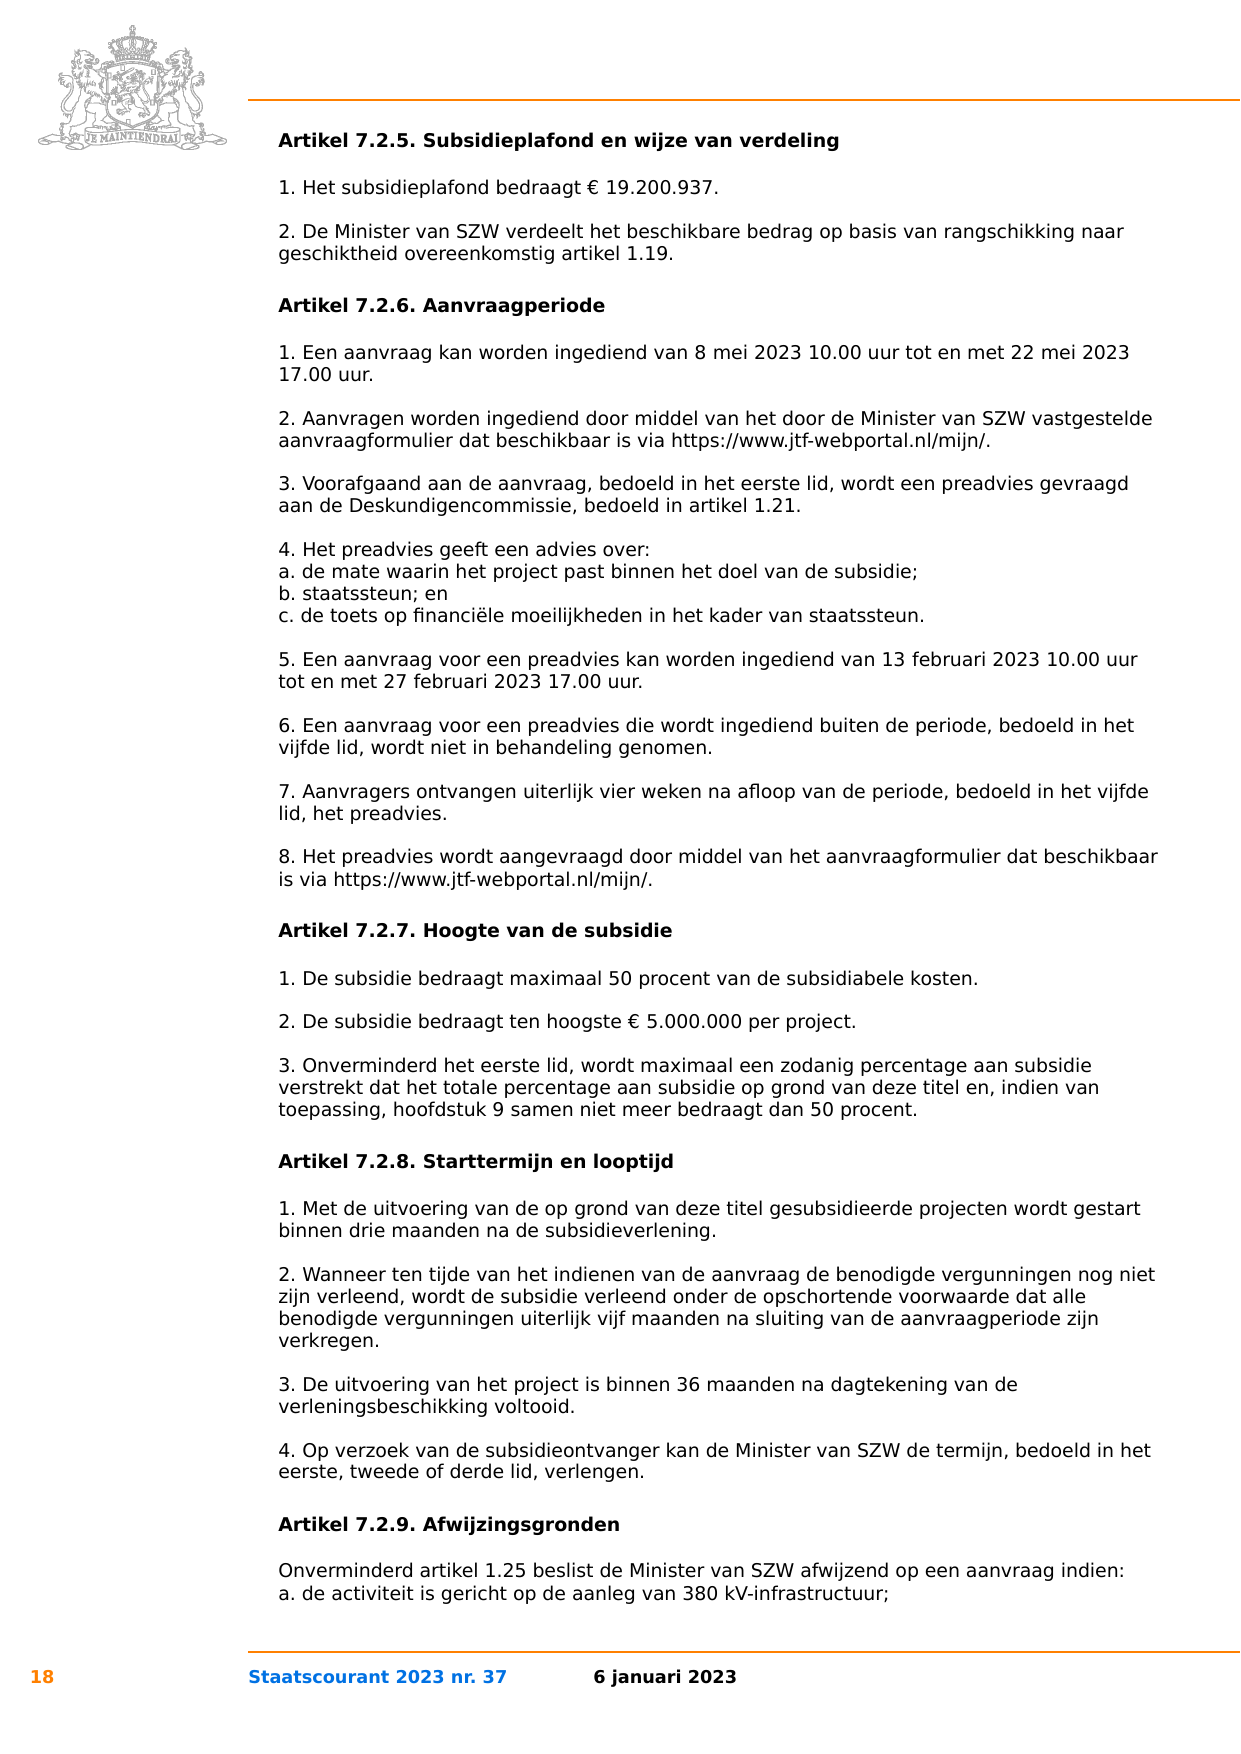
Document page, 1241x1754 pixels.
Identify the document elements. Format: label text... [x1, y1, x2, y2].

text 7. Aanvragers ontvangen uiterlijk vier weken na afloop van de periode, bedoeld in het vijfde lid, het preadvies. [278, 781, 1163, 824]
subtitle Artikel 7.2.5. Subsidieplafond en wijze van verdeling [278, 130, 1163, 152]
subtitle Artikel 7.2.8. Starttermijn en looptijd [278, 1151, 1163, 1173]
subtitle Artikel 7.2.6. Aanvraagperiode [278, 295, 1163, 317]
text 2. De Minister van SZW verdeelt het beschikbare bedrag op basis van rangschikking naar geschiktheid overeenkomstig artikel 1.19. [278, 221, 1163, 265]
subtitle Artikel 7.2.9. Afwijzingsgronden [278, 1513, 1163, 1535]
text 2. De subsidie bedraagt ten hoogste € 5.000.000 per project. [278, 1011, 1163, 1033]
text 3. De uitvoering van het project is binnen 36 maanden na dagtekening van de verleningsbeschikking voltooid. [278, 1374, 1163, 1418]
text 3. Voorafgaand aan de aanvraag, bedoeld in het eerste lid, wordt een preadvies gevraagd aan de Deskundigencommissie, bedoeld in artikel 1.21. [278, 473, 1163, 517]
text 1. Met de uitvoering van de op grond van deze titel gesubsidieerde projecten wordt gestart binnen drie maanden na de subsidieverlening. [278, 1198, 1163, 1242]
text Onverminderd artikel 1.25 beslist de Minister van SZW afwijzend op een aanvraag indien: [278, 1560, 1163, 1582]
subtitle Artikel 7.2.7. Hoogte van de subsidie [278, 920, 1163, 942]
text a. de activiteit is gericht op de aanleg van 380 kV-infrastructuur; [278, 1582, 1163, 1604]
text 2. Wanneer ten tijde van het indienen van de aanvraag de benodigde vergunningen nog niet zijn verleend, wordt de subsidie verleend onder de opschortende voorwaarde dat alle benodigde vergunningen uiterlijk vijf maanden na sluiting van de aanvraagperiode zijn verkregen. [278, 1264, 1163, 1352]
text b. staatssteun; en [278, 583, 1163, 605]
text 1. De subsidie bedraagt maximaal 50 procent van de subsidiabele kosten. [278, 967, 1163, 989]
text 8. Het preadvies wordt aangevraagd door middel van het aanvraagformulier dat beschikbaar is via https://www.jtf-webportal.nl/mijn/. [278, 846, 1163, 890]
text 3. Onverminderd het eerste lid, wordt maximaal een zodanig percentage aan subsidie verstrekt dat het totale percentage aan subsidie op grond van deze titel en, indien van toepassing, hoofdstuk 9 samen niet meer bedraagt dan 50 procent. [278, 1055, 1163, 1121]
text 4. Het preadvies geeft een advies over: [278, 539, 1163, 561]
text 6. Een aanvraag voor een preadvies die wordt ingediend buiten de periode, bedoeld in het vijfde lid, wordt niet in behandeling genomen. [278, 715, 1163, 759]
picture [38, 25, 227, 150]
text 4. Op verzoek van de subsidieontvanger kan de Minister van SZW de termijn, bedoeld in het eerste, tweede of derde lid, verlengen. [278, 1439, 1163, 1483]
text c. de toets op financiële moeilijkheden in het kader van staatssteun. [278, 605, 1163, 627]
text 1. Een aanvraag kan worden ingediend van 8 mei 2023 10.00 uur tot en met 22 mei 2023 17.00 uur. [278, 342, 1163, 386]
text a. de mate waarin het project past binnen het doel van de subsidie; [278, 561, 1163, 583]
text 5. Een aanvraag voor een preadvies kan worden ingediend van 13 februari 2023 10.00 uur tot en met 27 februari 2023 17.00 uur. [278, 649, 1163, 693]
text 1. Het subsidieplafond bedraagt € 19.200.937. [278, 177, 1163, 199]
text 2. Aanvragen worden ingediend door middel van het door de Minister van SZW vastgestelde aanvraagformulier dat beschikbaar is via https://www.jtf-webportal.nl/mijn/. [278, 407, 1163, 451]
